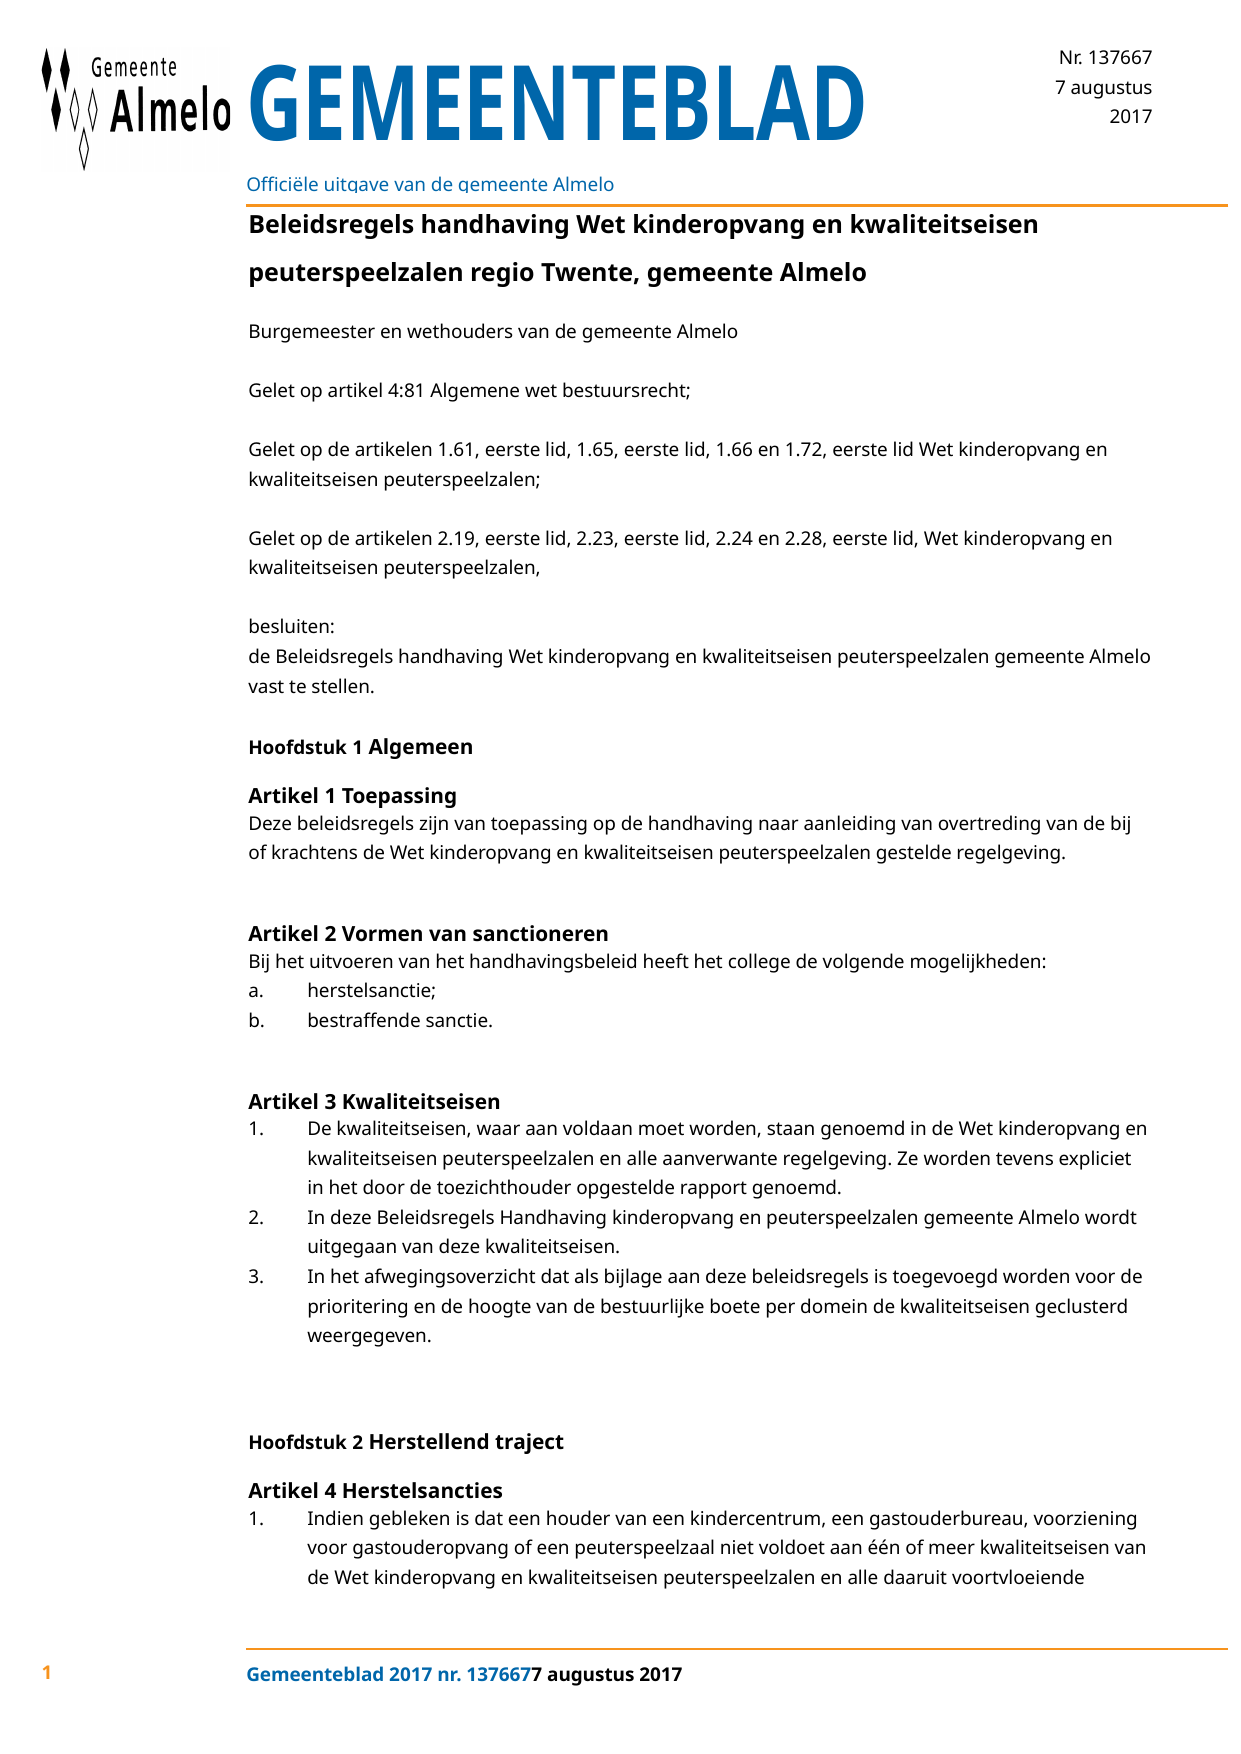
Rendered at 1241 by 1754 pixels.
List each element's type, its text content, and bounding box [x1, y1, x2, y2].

list bestraffende sanctie. [248, 1007, 1152, 1033]
list herstelsanctie; [248, 977, 1152, 1003]
list Indien gebleken is dat een houder van een kindercentrum, een gastouderbureau, voorziening voor gastouderopvang of een peuterspeelzaal niet voldoet aan één of meer kwaliteitseisen van de Wet kinderopvang en kwaliteitseisen peuterspeelzalen en alle daaruit voortvloeiende [248, 1505, 1152, 1590]
text Burgemeester en wethouders van de gemeente Almelo [248, 318, 1152, 344]
text Gelet op de artikelen 2.19, eerste lid, 2.23, eerste lid, 2.24 en 2.28, eerste lid, Wet kinderopvang en kwaliteitseisen peuterspeelzalen, [248, 525, 1152, 580]
picture [41, 47, 231, 172]
text Artikel 1 Toepassing [248, 781, 1152, 810]
text Gelet op artikel 4:81 Algemene wet bestuursrecht; [248, 377, 1152, 403]
text Deze beleidsregels zijn van toepassing op de handhaving naar aanleiding van overtreding van de bij of krachtens de Wet kinderopvang en kwaliteitseisen peuterspeelzalen gestelde regelgeving. [248, 810, 1152, 865]
text Bij het uitvoeren van het handhavingsbeleid heeft het college de volgende mogelijkheden: [248, 948, 1152, 973]
text Gelet op de artikelen 1.61, eerste lid, 1.65, eerste lid, 1.66 en 1.72, eerste lid Wet kinderopvang en kwaliteitseisen peuterspeelzalen; [248, 436, 1152, 492]
text Hoofdstuk 1 Algemeen [248, 732, 1152, 761]
list In het afwegingsoverzicht dat als bijlage aan deze beleidsregels is toegevoegd worden voor de prioritering en de hoogte van de bestuurlijke boete per domein de kwaliteitseisen geclusterd weergegeven. [248, 1263, 1152, 1348]
text besluiten: [248, 614, 1152, 639]
list De kwaliteitseisen, waar aan voldaan moet worden, staan genoemd in de Wet kinderopvang en kwaliteitseisen peuterspeelzalen en alle aanverwante regelgeving. Ze worden tevens expliciet in het door de toezichthouder opgestelde rapport genoemd. [248, 1115, 1152, 1200]
text Beleidsregels handhaving Wet kinderopvang en kwaliteitseisen peuterspeelzalen regio Twente, gemeente Almelo [248, 207, 1152, 288]
text Artikel 4 Herstelsancties [248, 1477, 1152, 1505]
text Artikel 2 Vormen van sanctioneren [248, 919, 1152, 948]
text Hoofdstuk 2 Herstellend traject [248, 1427, 1152, 1456]
text de Beleidsregels handhaving Wet kinderopvang en kwaliteitseisen peuterspeelzalen gemeente Almelo vast te stellen. [248, 643, 1152, 699]
text Artikel 3 Kwaliteitseisen [248, 1087, 1152, 1115]
list In deze Beleidsregels Handhaving kinderopvang en peuterspeelzalen gemeente Almelo wordt uitgegaan van deze kwaliteitseisen. [248, 1204, 1152, 1259]
